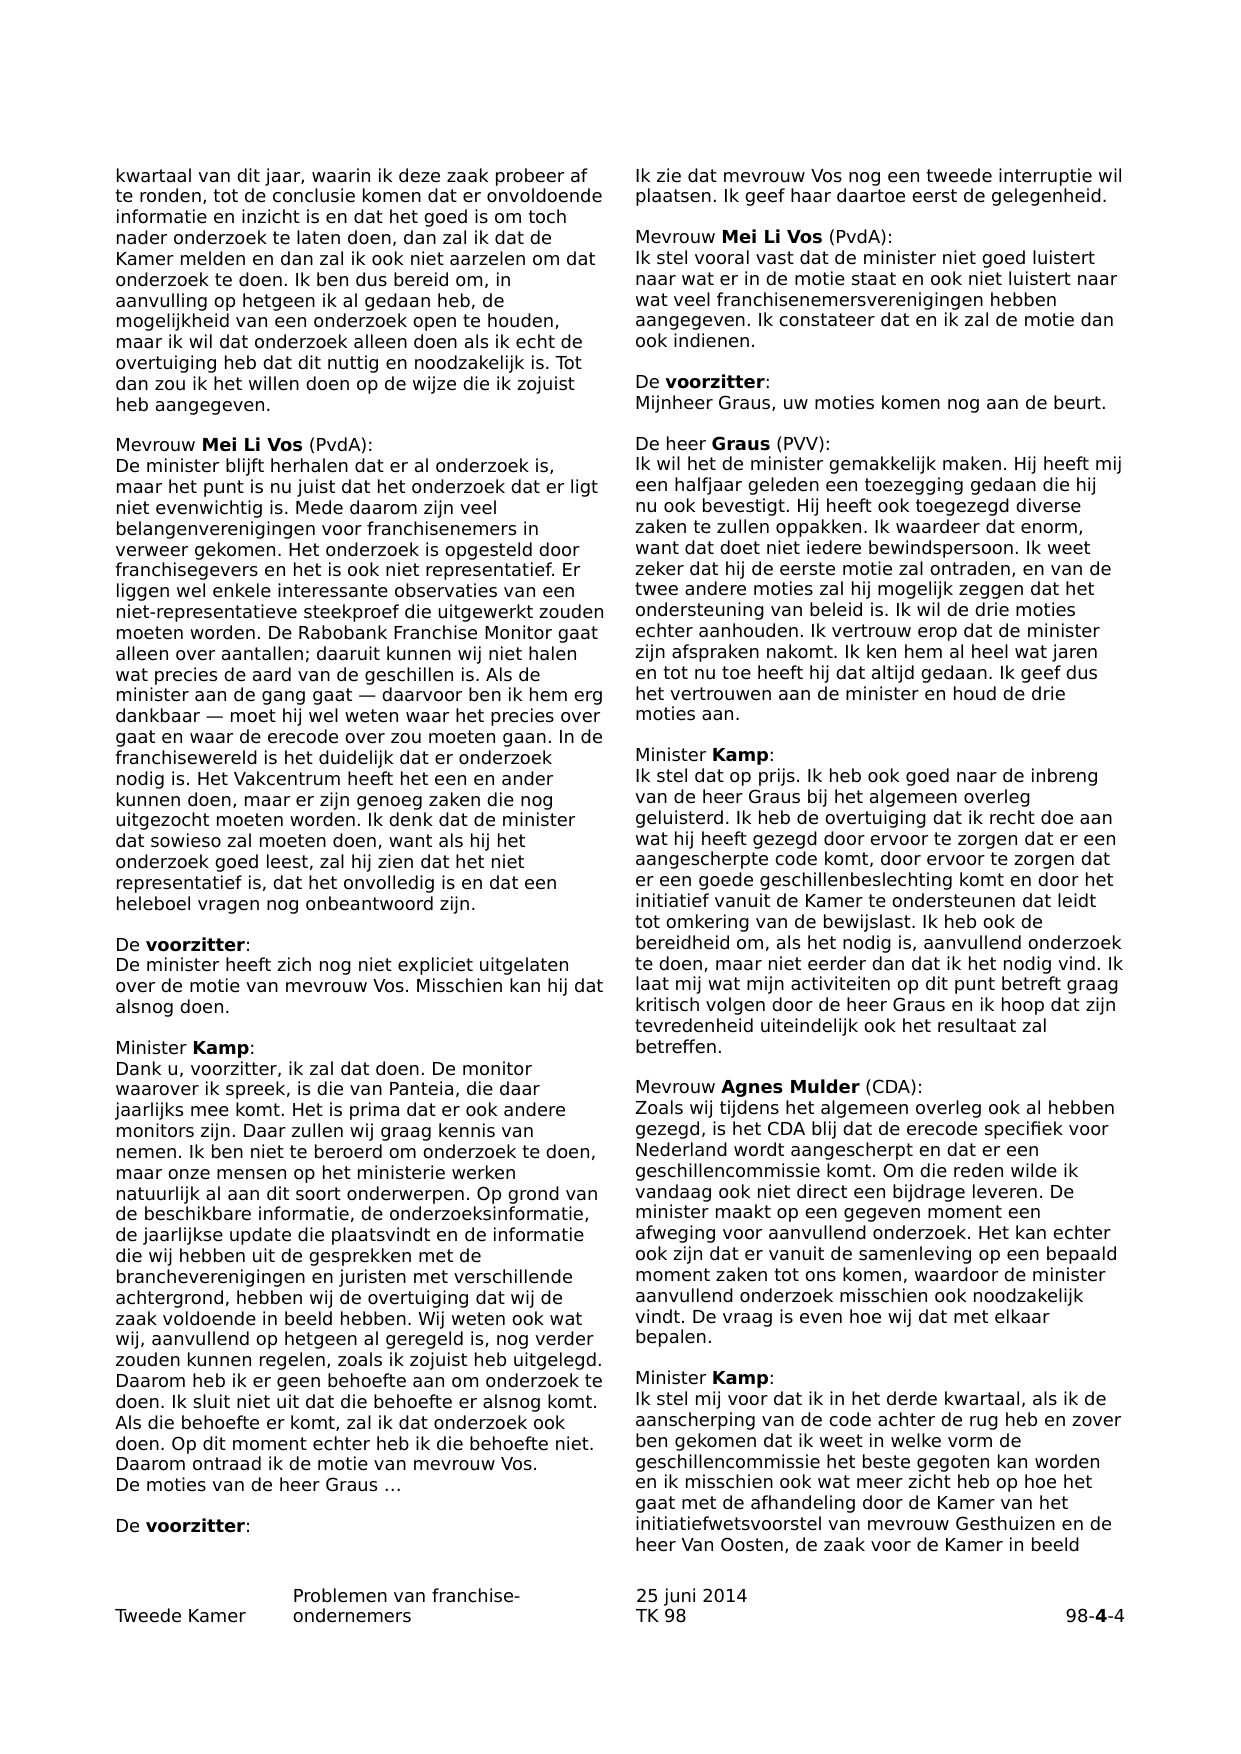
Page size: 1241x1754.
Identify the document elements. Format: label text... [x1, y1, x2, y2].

text Mevrouw Agnes Mulder (CDA): [635, 1077, 1125, 1098]
text Dank u, voorzitter, ik zal dat doen. De monitor waarover ik spreek, is die van Panteia, die daar jaarlijks mee komt. Het is prima dat er ook andere monitors zijn. Daar zullen wij graag kennis van nemen. Ik ben niet te beroerd om onderzoek te doen, maar onze mensen op het ministerie werken natuurlijk al aan dit soort onderwerpen. Op grond van de beschikbare informatie, de onderzoeksinformatie, de jaarlijkse update die plaatsvindt en de informatie die wij hebben uit de gesprekken met de brancheverenigingen en juristen met verschillende achtergrond, hebben wij de overtuiging dat wij de zaak voldoende in beeld hebben. Wij weten ook wat wij, aanvullend op hetgeen al geregeld is, nog verder zouden kunnen regelen, zoals ik zojuist heb uitgelegd. Daarom heb ik er geen behoefte aan om onderzoek te doen. Ik sluit niet uit dat die behoefte er alsnog komt. Als die behoefte er komt, zal ik dat onderzoek ook doen. Op dit moment echter heb ik die behoefte niet. Daarom ontraad ik de motie van mevrouw Vos. [115, 1058, 605, 1475]
text De minister heeft zich nog niet expliciet uitgelaten over de motie van mevrouw Vos. Misschien kan hij dat alsnog doen. [115, 955, 605, 1018]
text De minister blijft herhalen dat er al onderzoek is, maar het punt is nu juist dat het onderzoek dat er ligt niet evenwichtig is. Mede daarom zijn veel belangenverenigingen voor franchisenemers in verweer gekomen. Het onderzoek is opgesteld door franchisegevers en het is ook niet representatief. Er liggen wel enkele interessante observaties van een niet-representatieve steekproef die uitgewerkt zouden moeten worden. De Rabobank Franchise Monitor gaat alleen over aantallen; daaruit kunnen wij niet halen wat precies de aard van de geschillen is. Als de minister aan de gang gaat — daarvoor ben ik hem erg dankbaar — moet hij wel weten waar het precies over gaat en waar de erecode over zou moeten gaan. In de franchisewereld is het duidelijk dat er onderzoek nodig is. Het Vakcentrum heeft het een en ander kunnen doen, maar er zijn genoeg zaken die nog uitgezocht moeten worden. Ik denk dat de minister dat sowieso zal moeten doen, want als hij het onderzoek goed leest, zal hij zien dat het niet representatief is, dat het onvolledig is en dat een heleboel vragen nog onbeantwoord zijn. [115, 456, 605, 914]
text Minister Kamp: [635, 1368, 1125, 1389]
text De voorzitter: [115, 1516, 605, 1537]
text Ik stel dat op prijs. Ik heb ook goed naar de inbreng van de heer Graus bij het algemeen overleg geluisterd. Ik heb de overtuiging dat ik recht doe aan wat hij heeft gezegd door ervoor te zorgen dat er een aangescherpte code komt, door ervoor te zorgen dat er een goede geschillenbeslechting komt en door het initiatief vanuit de Kamer te ondersteunen dat leidt tot omkering van de bewijslast. Ik heb ook de bereidheid om, als het nodig is, aanvullend onderzoek te doen, maar niet eerder dan dat ik het nodig vind. Ik laat mij wat mijn activiteiten op dit punt betreft graag kritisch volgen door de heer Graus en ik hoop dat zijn tevredenheid uiteindelijk ook het resultaat zal betreffen. [635, 766, 1125, 1057]
text De voorzitter: [115, 934, 605, 955]
text Ik wil het de minister gemakkelijk maken. Hij heeft mij een halfjaar geleden een toezegging gedaan die hij nu ook bevestigt. Hij heeft ook toegezegd diverse zaken te zullen oppakken. Ik waardeer dat enorm, want dat doet niet iedere bewindspersoon. Ik weet zeker dat hij de eerste motie zal ontraden, en van de twee andere moties zal hij mogelijk zeggen dat het ondersteuning van beleid is. Ik wil de drie moties echter aanhouden. Ik vertrouw erop dat de minister zijn afspraken nakomt. Ik ken hem al heel wat jaren en tot nu toe heeft hij dat altijd gedaan. Ik geef dus het vertrouwen aan de minister en houd de drie moties aan. [635, 454, 1125, 725]
text Zoals wij tijdens het algemeen overleg ook al hebben gezegd, is het CDA blij dat de erecode specifiek voor Nederland wordt aangescherpt en dat er een geschillencommissie komt. Om die reden wilde ik vandaag ook niet direct een bijdrage leveren. De minister maakt op een gegeven moment een afweging voor aanvullend onderzoek. Het kan echter ook zijn dat er vanuit de samenleving op een bepaald moment zaken tot ons komen, waardoor de minister aanvullend onderzoek misschien ook noodzakelijk vindt. De vraag is even hoe wij dat met elkaar bepalen. [635, 1098, 1125, 1348]
text Ik zie dat mevrouw Vos nog een tweede interruptie wil plaatsen. Ik geef haar daartoe eerst de gelegenheid. [635, 165, 1125, 207]
text De moties van de heer Graus … [115, 1475, 605, 1496]
text Ik stel vooral vast dat de minister niet goed luistert naar wat er in de motie staat en ook niet luistert naar wat veel franchisenemersverenigingen hebben aangegeven. Ik constateer dat en ik zal de motie dan ook indienen. [635, 248, 1125, 352]
text Mevrouw Mei Li Vos (PvdA): [115, 435, 605, 456]
text kwartaal van dit jaar, waarin ik deze zaak probeer af te ronden, tot de conclusie komen dat er onvoldoende informatie en inzicht is en dat het goed is om toch nader onderzoek te laten doen, dan zal ik dat de Kamer melden en dan zal ik ook niet aarzelen om dat onderzoek te doen. Ik ben dus bereid om, in aanvulling op hetgeen ik al gedaan heb, de mogelijkheid van een onderzoek open te houden, maar ik wil dat onderzoek alleen doen als ik echt de overtuiging heb dat dit nuttig en noodzakelijk is. Tot dan zou ik het willen doen op de wijze die ik zojuist heb aangegeven. [115, 165, 605, 415]
text Minister Kamp: [635, 745, 1125, 766]
text Mevrouw Mei Li Vos (PvdA): [635, 227, 1125, 248]
text De heer Graus (PVV): [635, 433, 1125, 454]
text Mijnheer Graus, uw moties komen nog aan de beurt. [635, 393, 1125, 413]
text Minister Kamp: [115, 1038, 605, 1058]
text De voorzitter: [635, 372, 1125, 393]
text Ik stel mij voor dat ik in het derde kwartaal, als ik de aanscherping van de code achter de rug heb en zover ben gekomen dat ik weet in welke vorm de geschillencommissie het beste gegoten kan worden en ik misschien ook wat meer zicht heb op hoe het gaat met de afhandeling door de Kamer van het initiatiefwetsvoorstel van mevrouw Gesthuizen en de heer Van Oosten, de zaak voor de Kamer in beeld [635, 1389, 1125, 1556]
